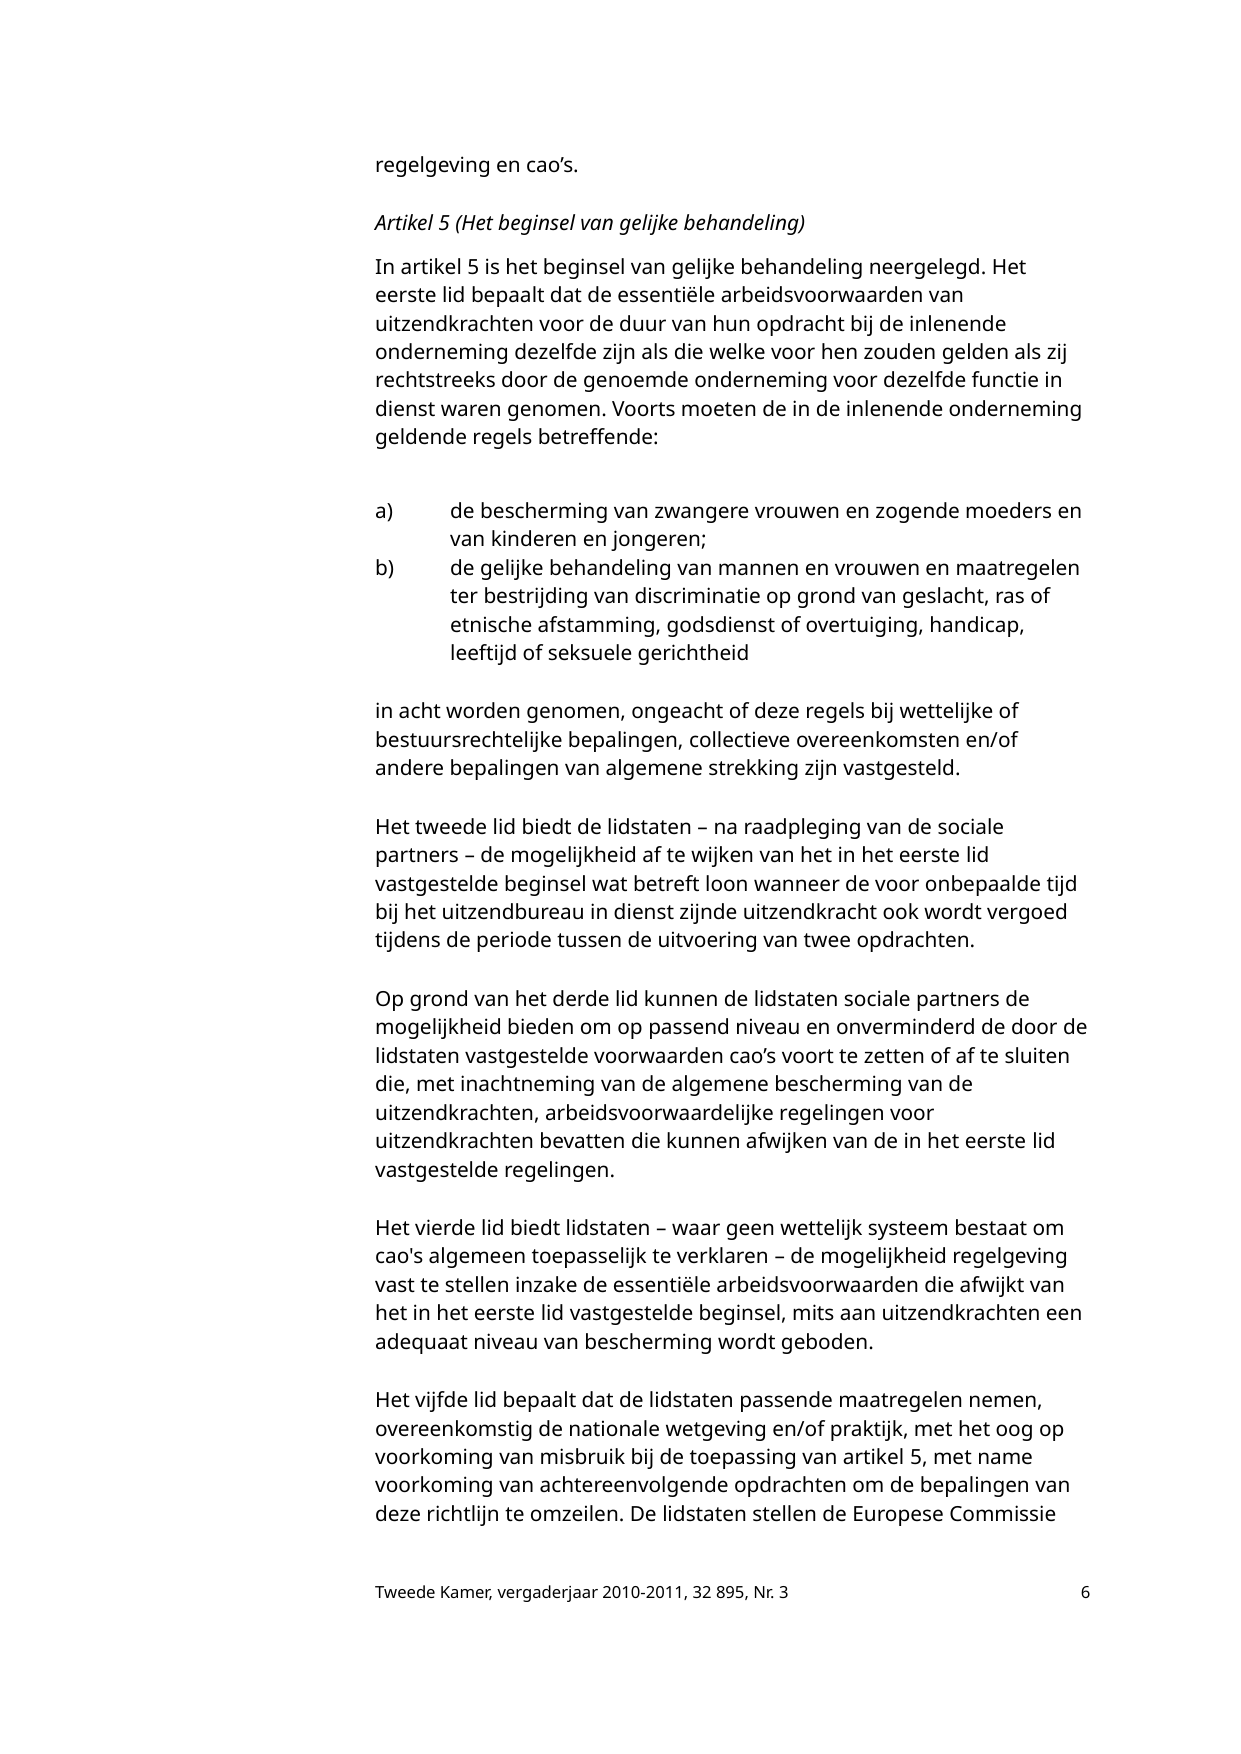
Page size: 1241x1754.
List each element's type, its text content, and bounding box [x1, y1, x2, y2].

list de gelijke behandeling van mannen en vrouwen en maatregelen ter bestrijding van discriminatie op grond van geslacht, ras of etnische afstamming, godsdienst of overtuiging, handicap, leeftijd of seksuele gerichtheid [375, 553, 1090, 667]
text Het vierde lid biedt lidstaten – waar geen wettelijk systeem bestaat om cao's algemeen toepasselijk te verklaren – de mogelijkheid regelgeving vast te stellen inzake de essentiële arbeidsvoorwaarden die afwijkt van het in het eerste lid vastgestelde beginsel, mits aan uitzendkrachten een adequaat niveau van bescherming wordt geboden. [375, 1213, 1090, 1355]
text in acht worden genomen, ongeacht of deze regels bij wettelijke of bestuursrechtelijke bepalingen, collectieve overeenkomsten en/of andere bepalingen van algemene strekking zijn vastgesteld. [375, 697, 1090, 782]
text Op grond van het derde lid kunnen de lidstaten sociale partners de mogelijkheid bieden om op passend niveau en onverminderd de door de lidstaten vastgestelde voorwaarden cao’s voort te zetten of af te sluiten die, met inachtneming van de algemene bescherming van de uitzendkrachten, arbeidsvoorwaardelijke regelingen voor uitzendkrachten bevatten die kunnen afwijken van de in het eerste lid vastgestelde regelingen. [375, 984, 1090, 1183]
text Artikel 5 (Het beginsel van gelijke behandeling) [375, 208, 1090, 237]
list de bescherming van zwangere vrouwen en zogende moeders en van kinderen en jongeren; [375, 496, 1090, 553]
text In artikel 5 is het beginsel van gelijke behandeling neergelegd. Het eerste lid bepaalt dat de essentiële arbeidsvoorwaarden van uitzendkrachten voor de duur van hun opdracht bij de inlenende onderneming dezelfde zijn als die welke voor hen zouden gelden als zij rechtstreeks door de genoemde onderneming voor dezelfde functie in dienst waren genomen. Voorts moeten de in de inlenende onderneming geldende regels betreffende: [375, 252, 1090, 451]
text Het vijfde lid bepaalt dat de lidstaten passende maatregelen nemen, overeenkomstig de nationale wetgeving en/of praktijk, met het oog op voorkoming van misbruik bij de toepassing van artikel 5, met name voorkoming van achtereenvolgende opdrachten om de bepalingen van deze richtlijn te omzeilen. De lidstaten stellen de Europese Commissie [375, 1385, 1090, 1527]
text Het tweede lid biedt de lidstaten – na raadpleging van de sociale partners – de mogelijkheid af te wijken van het in het eerste lid vastgestelde beginsel wat betreft loon wanneer de voor onbepaalde tijd bij het uitzendbureau in dienst zijnde uitzendkracht ook wordt vergoed tijdens de periode tussen de uitvoering van twee opdrachten. [375, 812, 1090, 954]
text regelgeving en cao’s. [375, 150, 1090, 178]
